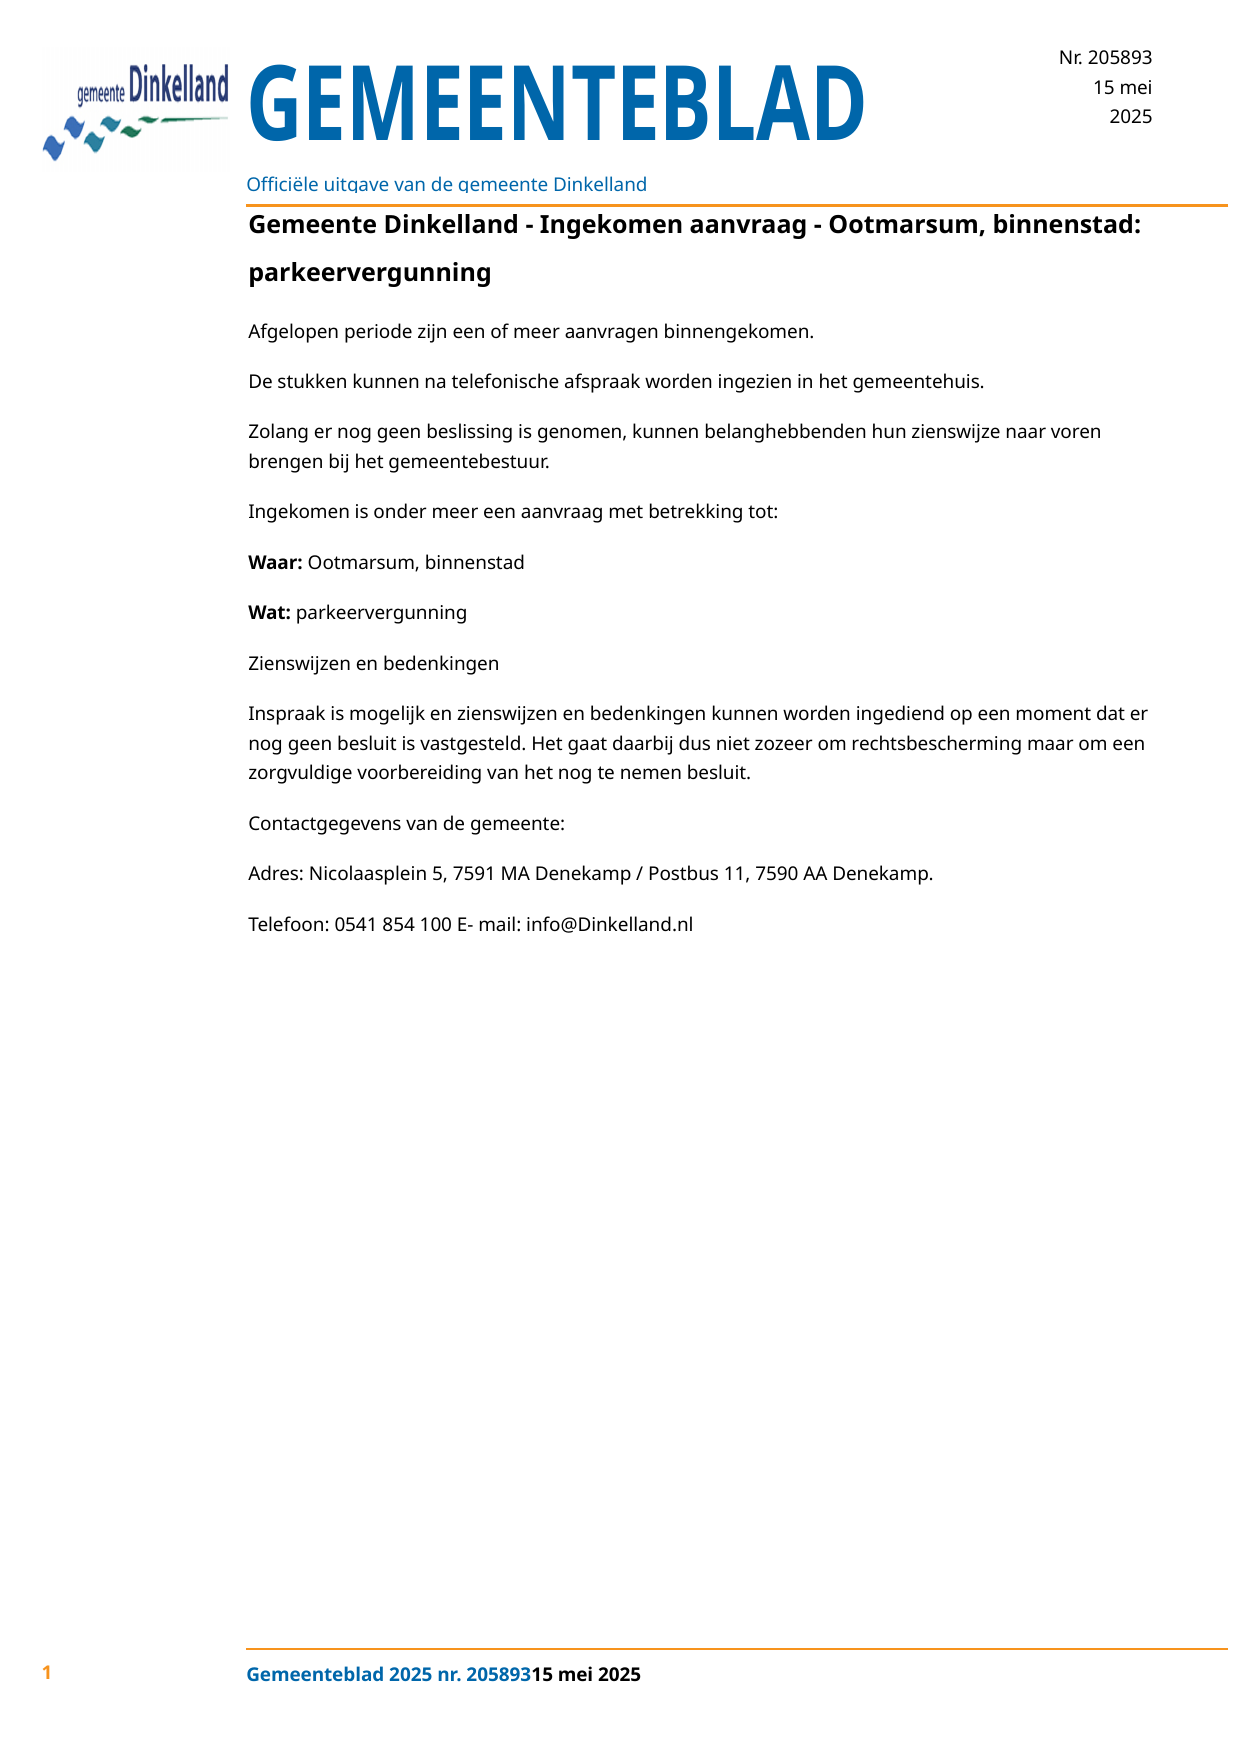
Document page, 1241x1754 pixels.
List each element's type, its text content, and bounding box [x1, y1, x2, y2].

text Gemeente Dinkelland - Ingekomen aanvraag - Ootmarsum, binnenstad: parkeervergunning [248, 207, 1152, 288]
text Zienswijzen en bedenkingen [248, 650, 1152, 676]
text De stukken kunnen na telefonische afspraak worden ingezien in het gemeentehuis. [248, 368, 1152, 394]
text Ingekomen is onder meer een aanvraag met betrekking tot: [248, 499, 1152, 524]
text Wat: parkeervergunning [248, 599, 1152, 625]
picture [41, 47, 231, 172]
text Telefoon: 0541 854 100 E- mail: info@Dinkelland.nl [248, 911, 1152, 937]
text Zolang er nog geen beslissing is genomen, kunnen belanghebbenden hun zienswijze naar voren brengen bij het gemeentebestuur. [248, 419, 1152, 474]
text Adres: Nicolaasplein 5, 7591 MA Denekamp / Postbus 11, 7590 AA Denekamp. [248, 860, 1152, 886]
text Inspraak is mogelijk en zienswijzen en bedenkingen kunnen worden ingediend op een moment dat er nog geen besluit is vastgesteld. Het gaat daarbij dus niet zozeer om rechtsbescherming maar om een zorgvuldige voorbereiding van het nog te nemen besluit. [248, 700, 1152, 785]
text Contactgegevens van de gemeente: [248, 810, 1152, 836]
text Afgelopen periode zijn een of meer aanvragen binnengekomen. [248, 318, 1152, 344]
text Waar: Ootmarsum, binnenstad [248, 549, 1152, 575]
